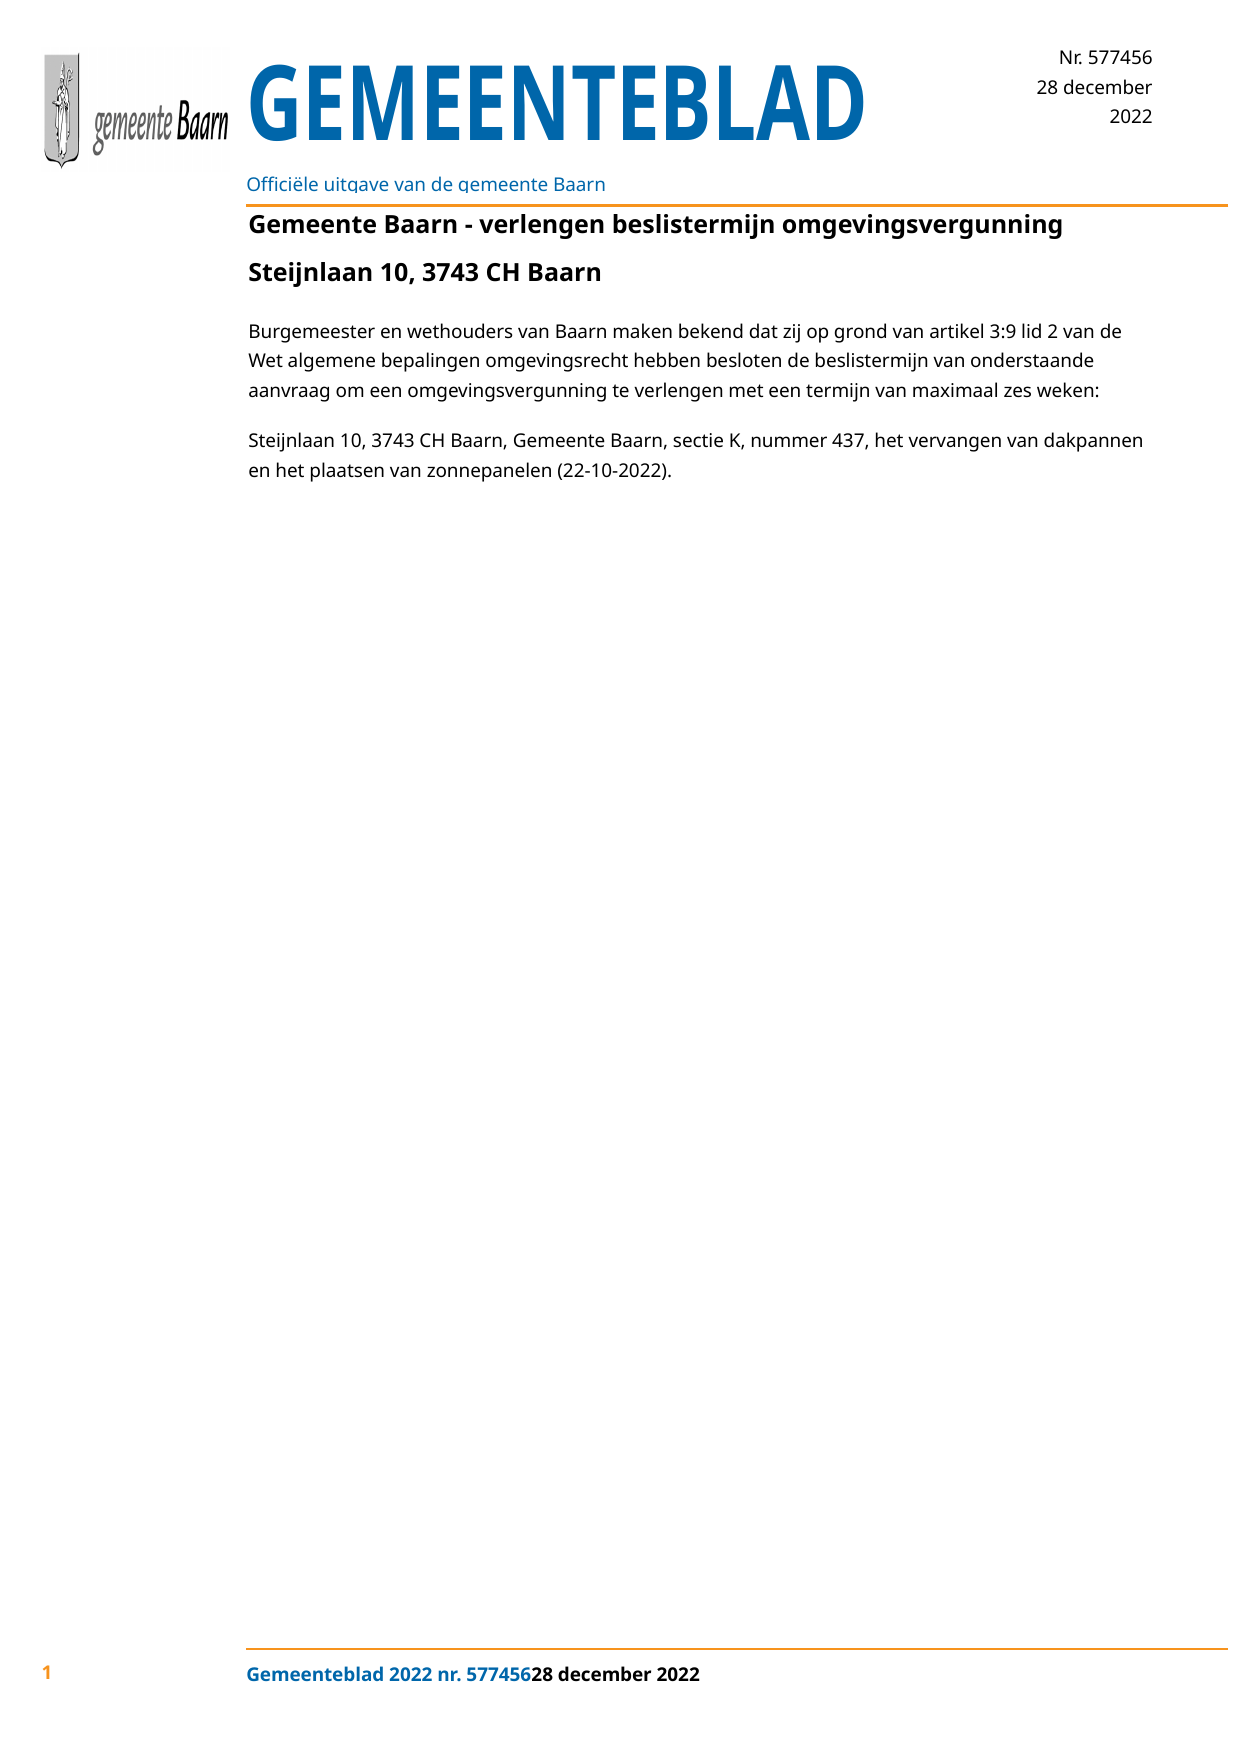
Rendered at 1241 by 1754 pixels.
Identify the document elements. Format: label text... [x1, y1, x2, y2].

text Steijnlaan 10, 3743 CH Baarn, Gemeente Baarn, sectie K, nummer 437, het vervangen van dakpannen en het plaatsen van zonnepanelen (22-10-2022). [248, 427, 1152, 483]
text Burgemeester en wethouders van Baarn maken bekend dat zij op grond van artikel 3:9 lid 2 van de Wet algemene bepalingen omgevingsrecht hebben besloten de beslistermijn van onderstaande aanvraag om een omgevingsvergunning te verlengen met een termijn van maximaal zes weken: [248, 318, 1152, 403]
picture [41, 47, 231, 172]
text Gemeente Baarn - verlengen beslistermijn omgevingsvergunning Steijnlaan 10, 3743 CH Baarn [248, 207, 1152, 288]
